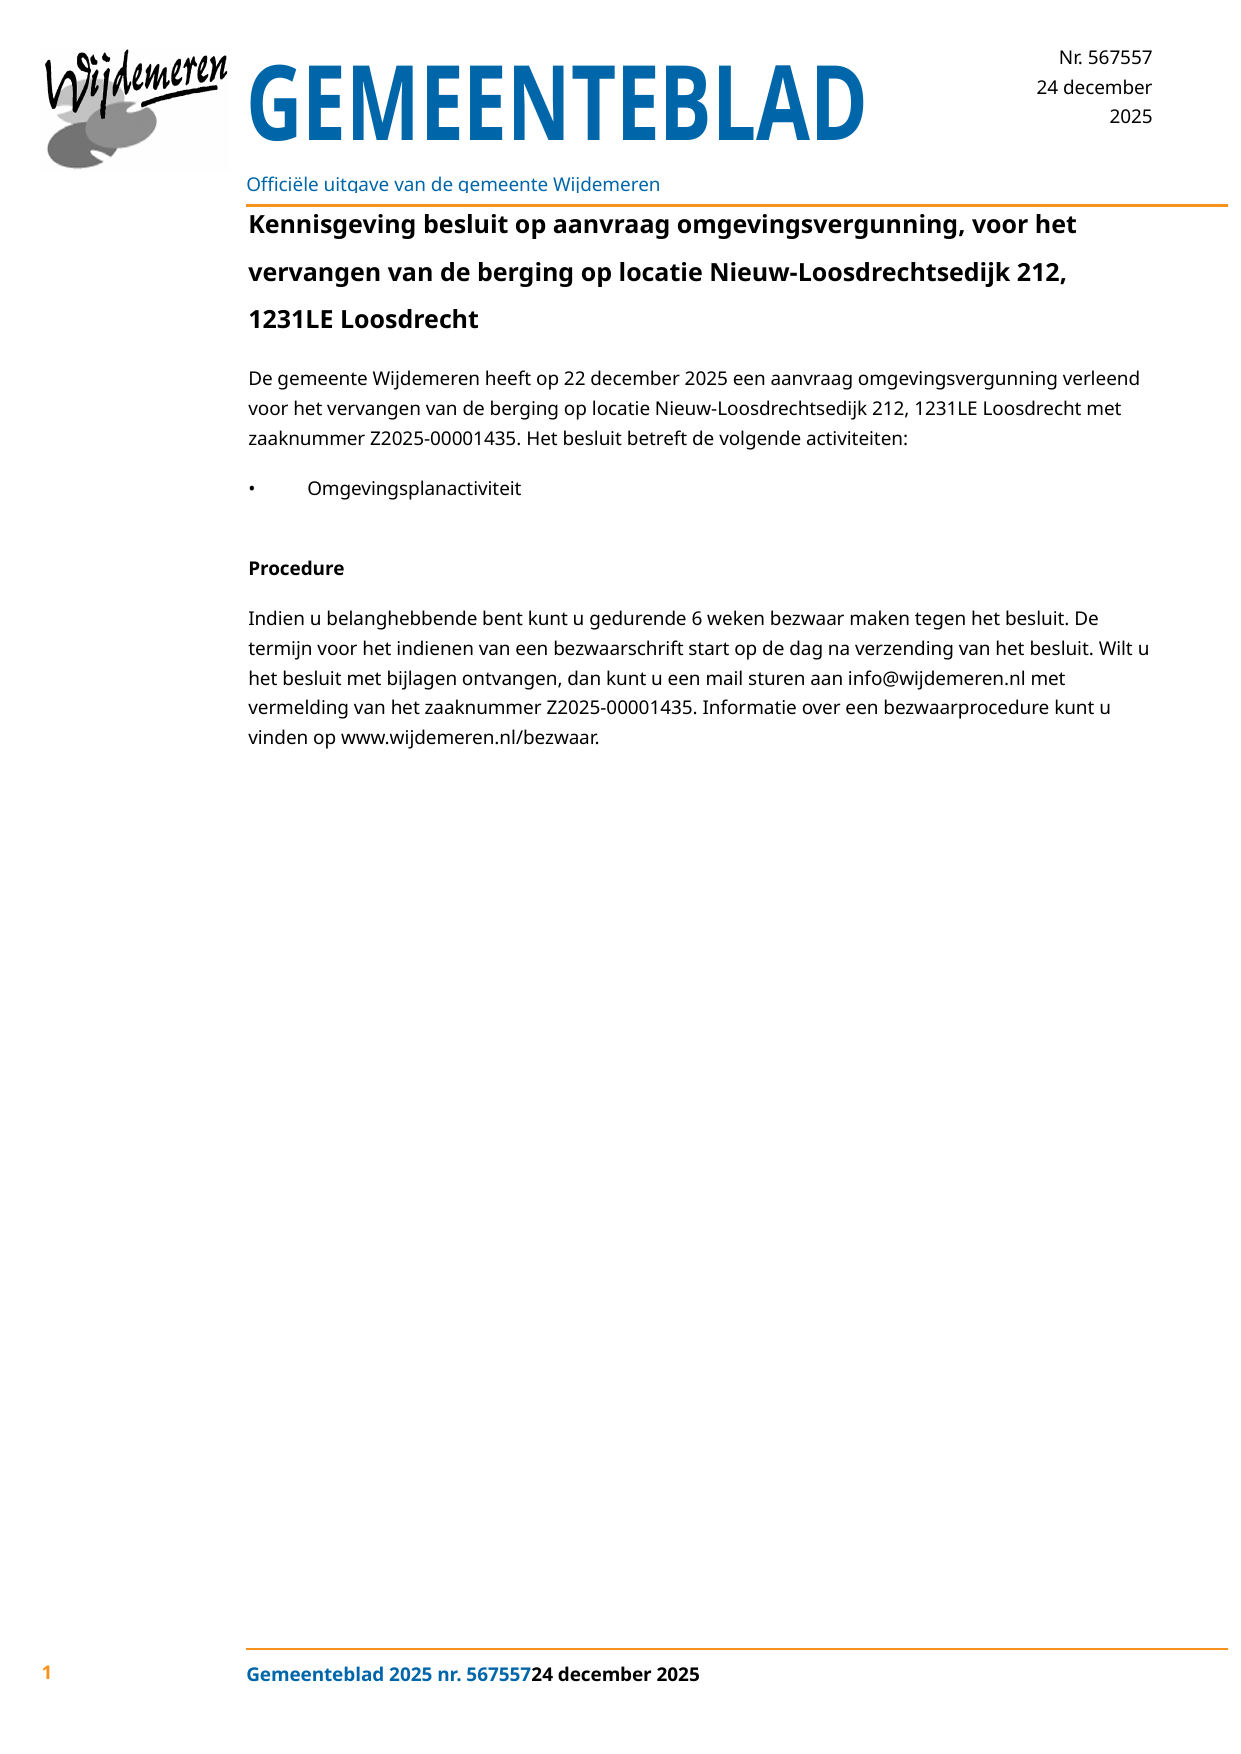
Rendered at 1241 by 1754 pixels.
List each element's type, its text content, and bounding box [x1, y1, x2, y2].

text Indien u belanghebbende bent kunt u gedurende 6 weken bezwaar maken tegen het besluit. De termijn voor het indienen van een bezwaarschrift start op de dag na verzending van het besluit. Wilt u het besluit met bijlagen ontvangen, dan kunt u een mail sturen aan info@wijdemeren.nl met vermelding van het zaaknummer Z2025-00001435. Informatie over een bezwaarprocedure kunt u vinden op www.wijdemeren.nl/bezwaar. [248, 606, 1152, 749]
text De gemeente Wijdemeren heeft op 22 december 2025 een aanvraag omgevingsvergunning verleend voor het vervangen van de berging op locatie Nieuw-Loosdrechtsedijk 212, 1231LE Loosdrecht met zaaknummer Z2025-00001435. Het besluit betreft de volgende activiteiten: [248, 366, 1152, 450]
text Procedure [248, 555, 1152, 581]
list Omgevingsplanactiviteit [248, 475, 1152, 501]
picture [41, 47, 231, 172]
text Kennisgeving besluit op aanvraag omgevingsvergunning, voor het vervangen van de berging op locatie Nieuw-Loosdrechtsedijk 212, 1231LE Loosdrecht [248, 207, 1152, 336]
